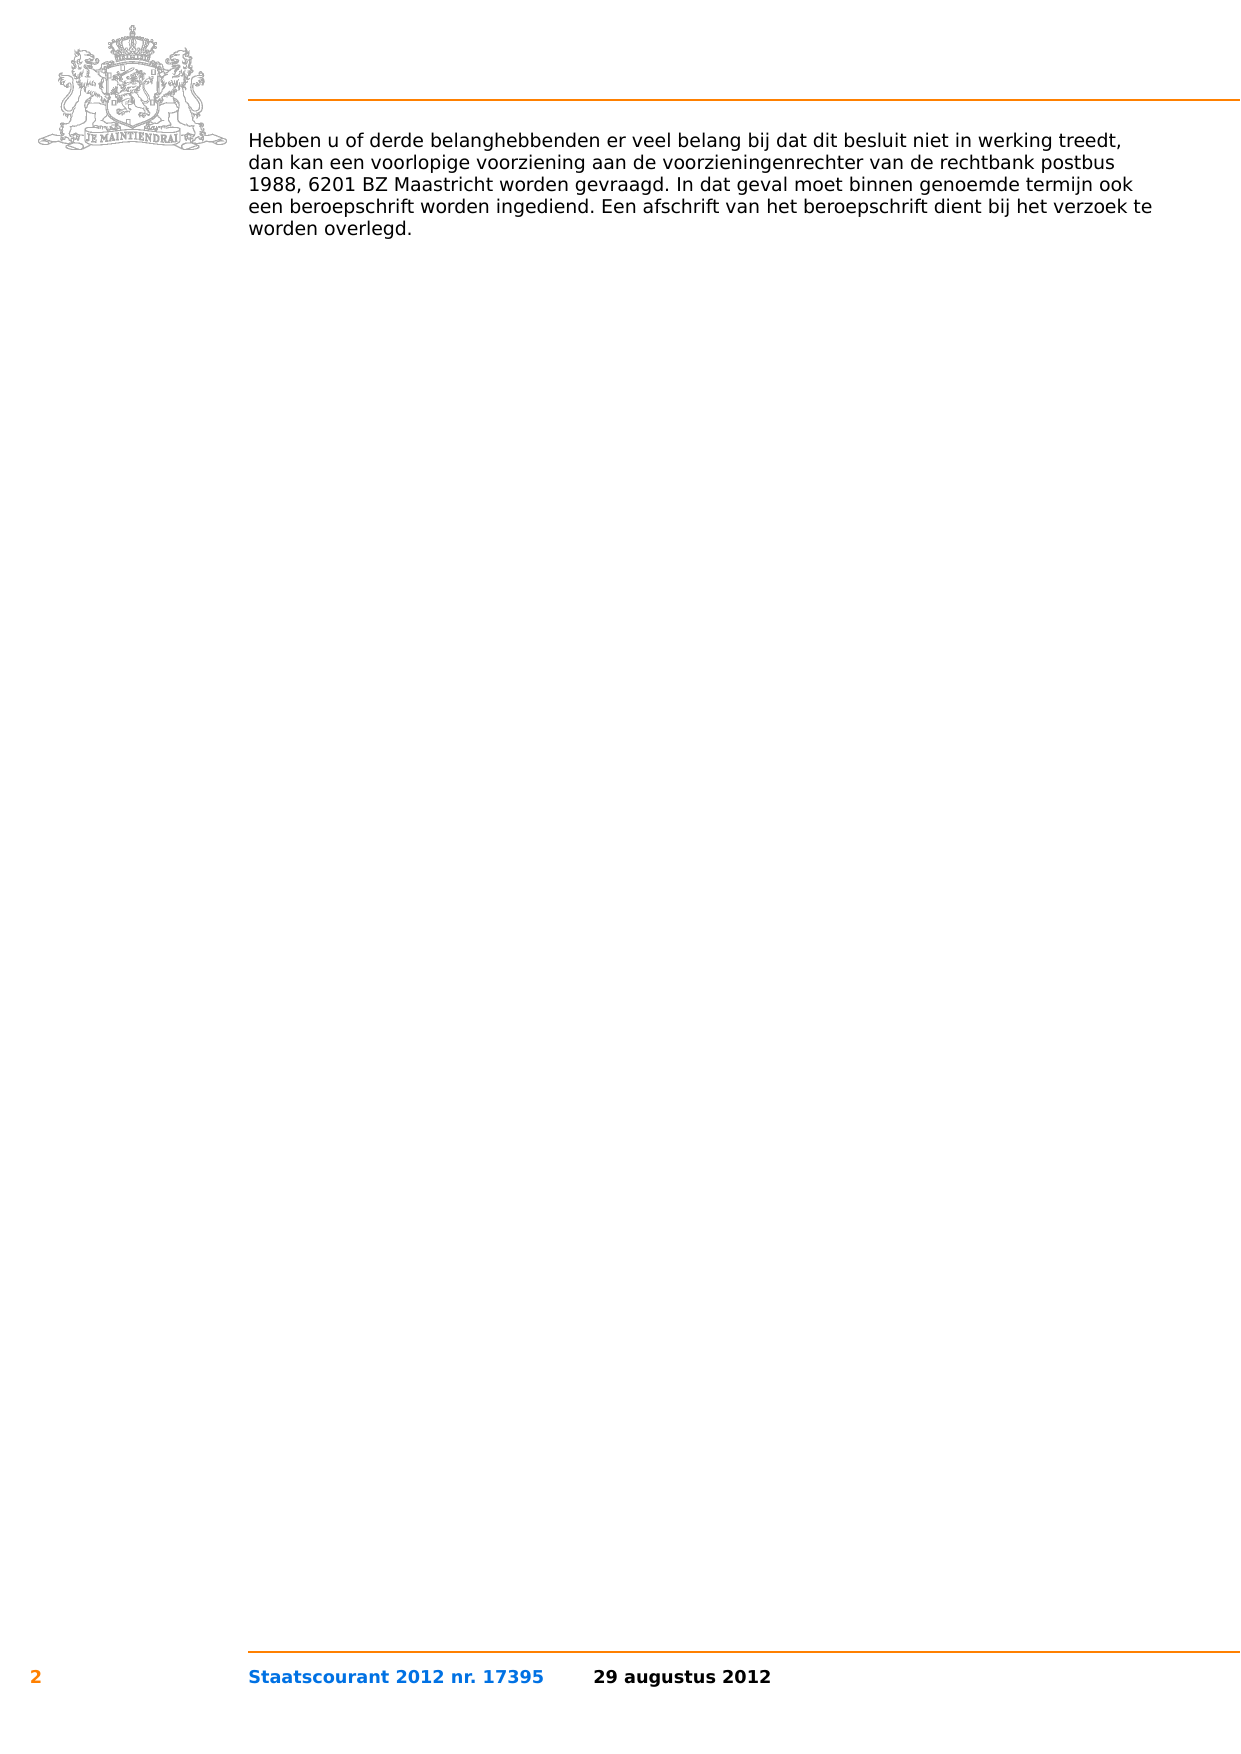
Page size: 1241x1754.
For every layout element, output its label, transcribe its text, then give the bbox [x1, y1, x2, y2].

picture [38, 25, 227, 150]
text Hebben u of derde belanghebbenden er veel belang bij dat dit besluit niet in werking treedt, dan kan een voorlopige voorziening aan de voorzieningenrechter van de rechtbank postbus 1988, 6201 BZ Maastricht worden gevraagd. In dat geval moet binnen genoemde termijn ook een beroepschrift worden ingediend. Een afschrift van het beroepschrift dient bij het verzoek te worden overlegd. [248, 130, 1163, 240]
